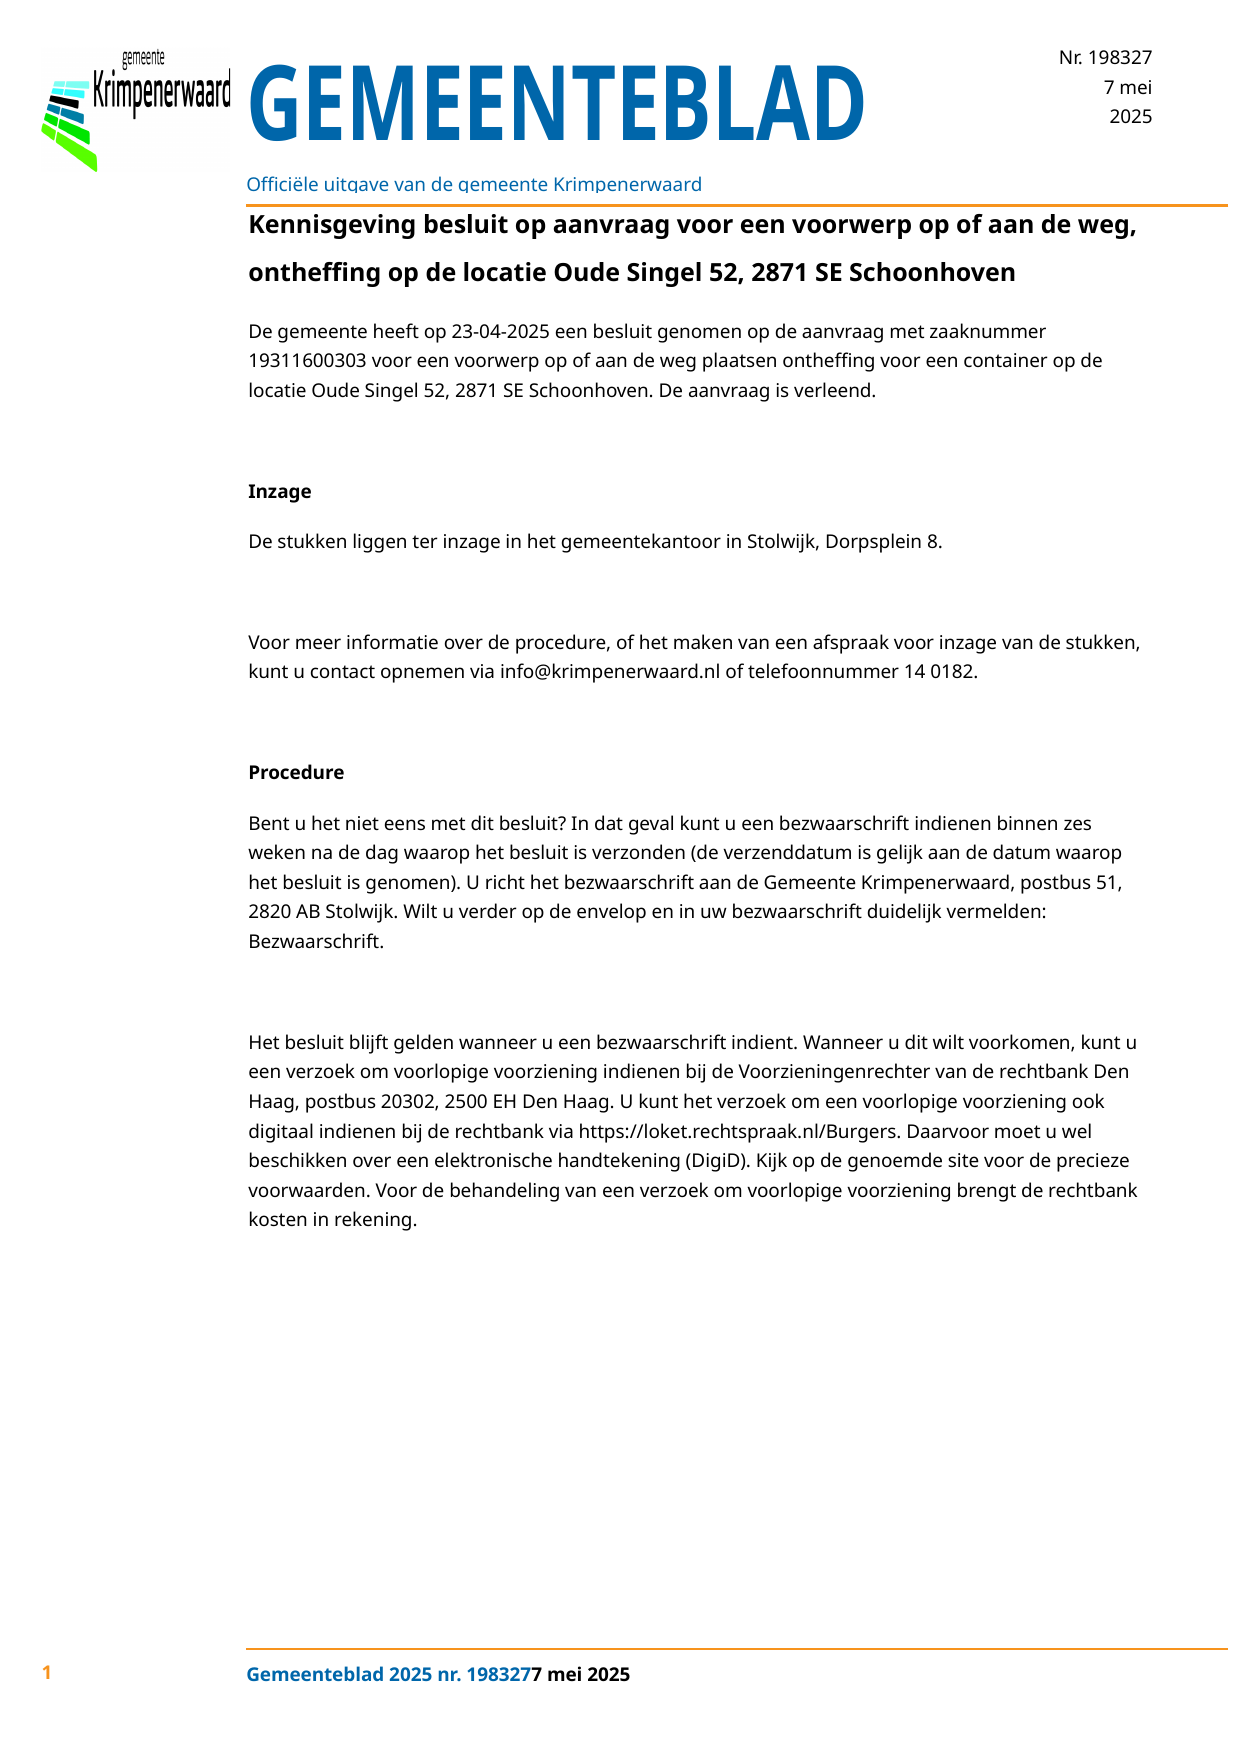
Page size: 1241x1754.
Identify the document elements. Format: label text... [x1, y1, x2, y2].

text De stukken liggen ter inzage in het gemeentekantoor in Stolwijk, Dorpsplein 8. [248, 528, 1152, 554]
text Inzage [248, 478, 1152, 504]
text Procedure [248, 759, 1152, 785]
picture [41, 47, 231, 172]
text Het besluit blijft gelden wanneer u een bezwaarschrift indient. Wanneer u dit wilt voorkomen, kunt u een verzoek om voorlopige voorziening indienen bij de Voorzieningenrechter van de rechtbank Den Haag, postbus 20302, 2500 EH Den Haag. U kunt het verzoek om een voorlopige voorziening ook digitaal indienen bij de rechtbank via https://loket.rechtspraak.nl/Burgers. Daarvoor moet u wel beschikken over een elektronische handtekening (DigiD). Kijk op de genoemde site voor de precieze voorwaarden. Voor de behandeling van een verzoek om voorlopige voorziening brengt de rechtbank kosten in rekening. [248, 1029, 1152, 1232]
text Voor meer informatie over de procedure, of het maken van een afspraak voor inzage van de stukken, kunt u contact opnemen via info@krimpenerwaard.nl of telefoonnummer 14 0182. [248, 629, 1152, 684]
text Kennisgeving besluit op aanvraag voor een voorwerp op of aan de weg, ontheffing op de locatie Oude Singel 52, 2871 SE Schoonhoven [248, 207, 1152, 288]
text Bent u het niet eens met dit besluit? In dat geval kunt u een bezwaarschrift indienen binnen zes weken na de dag waarop het besluit is verzonden (de verzenddatum is gelijk aan de datum waarop het besluit is genomen). U richt het bezwaarschrift aan de Gemeente Krimpenerwaard, postbus 51, 2820 AB Stolwijk. Wilt u verder op de envelop en in uw bezwaarschrift duidelijk vermelden: Bezwaarschrift. [248, 810, 1152, 954]
text De gemeente heeft op 23-04-2025 een besluit genomen op de aanvraag met zaaknummer 19311600303 voor een voorwerp op of aan de weg plaatsen ontheffing voor een container op de locatie Oude Singel 52, 2871 SE Schoonhoven. De aanvraag is verleend. [248, 318, 1152, 403]
